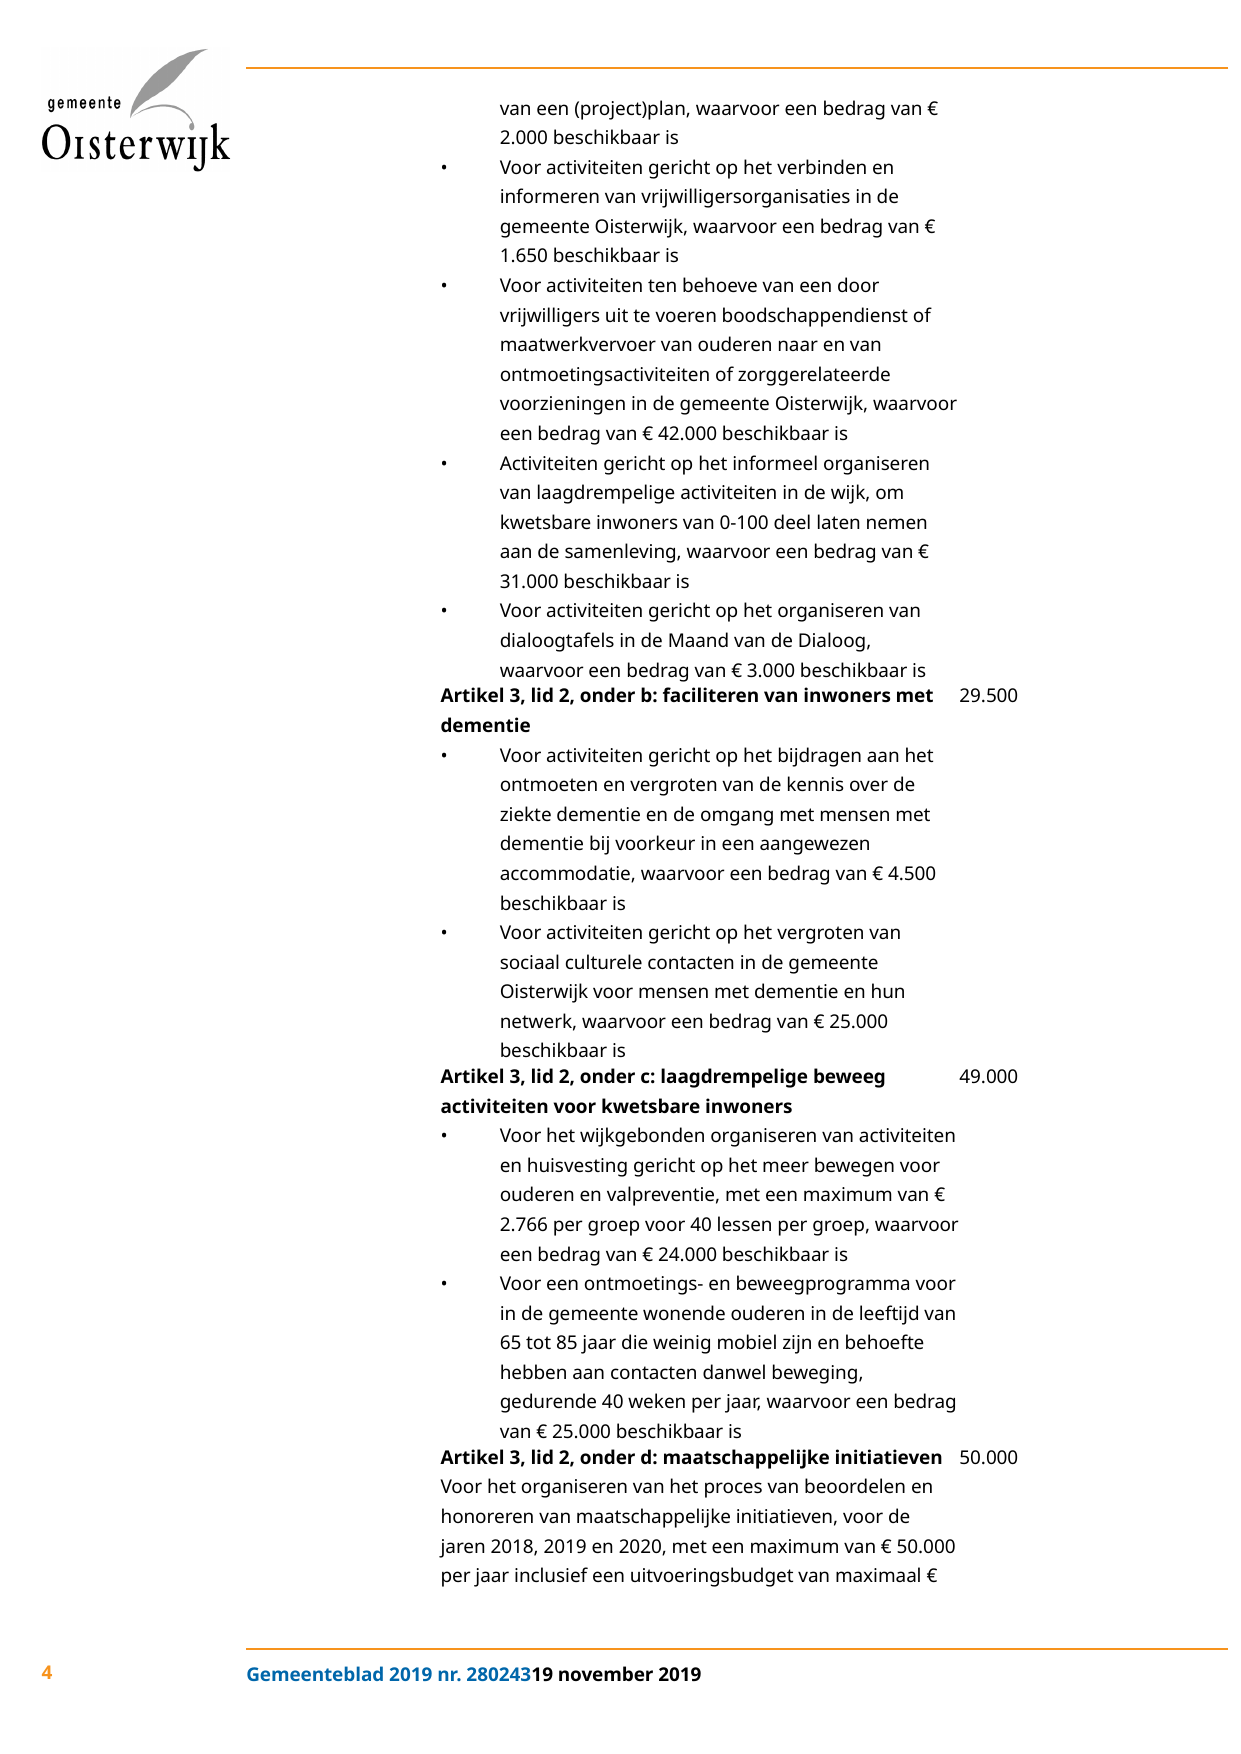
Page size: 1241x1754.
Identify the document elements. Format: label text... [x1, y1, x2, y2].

table_cell [248, 1063, 440, 1444]
picture [41, 47, 231, 172]
table_cell Artikel 3, lid 2, onder c: laagdrempelige beweeg activiteiten voor kwetsbare inwoners Voor het wijkgebonden organiseren van activiteiten en huisvesting gericht op het meer bewegen voor ouderen en valpreventie, met een maximum van € 2.766 per groep voor 40 lessen per groep, waarvoor een bedrag van € 24.000 beschikbaar is Voor een ontmoetings- en beweegprogramma voor in de gemeente wonende ouderen in de leeftijd van 65 tot 85 jaar die weinig mobiel zijn en behoefte hebben aan contacten danwel beweging, gedurende 40 weken per jaar, waarvoor een bedrag van € 25.000 beschikbaar is [440, 1063, 959, 1444]
table_cell [959, 95, 1152, 683]
table_cell Artikel 3, lid 2, onder d: maatschappelijke initiatieven Voor het organiseren van het proces van beoordelen en honoreren van maatschappelijke initiatieven, voor de jaren 2018, 2019 en 2020, met een maximum van € 50.000 per jaar inclusief een uitvoeringsbudget van maximaal € [440, 1444, 959, 1588]
table_cell 29.500 [959, 683, 1152, 1063]
table_cell 49.000 [959, 1063, 1152, 1444]
table_cell van een (project)plan, waarvoor een bedrag van € 2.000 beschikbaar is Voor activiteiten gericht op het verbinden en informeren van vrijwilligersorganisaties in de gemeente Oisterwijk, waarvoor een bedrag van € 1.650 beschikbaar is Voor activiteiten ten behoeve van een door vrijwilligers uit te voeren boodschappendienst of maatwerkvervoer van ouderen naar en van ontmoetingsactiviteiten of zorggerelateerde voorzieningen in de gemeente Oisterwijk, waarvoor een bedrag van € 42.000 beschikbaar is Activiteiten gericht op het informeel organiseren van laagdrempelige activiteiten in de wijk, om kwetsbare inwoners van 0-100 deel laten nemen aan de samenleving, waarvoor een bedrag van € 31.000 beschikbaar is Voor activiteiten gericht op het organiseren van dialoogtafels in de Maand van de Dialoog, waarvoor een bedrag van € 3.000 beschikbaar is [440, 95, 959, 683]
table_cell [248, 683, 440, 1063]
table_cell 50.000 [959, 1444, 1152, 1588]
table_cell Artikel 3, lid 2, onder b: faciliteren van inwoners met dementie Voor activiteiten gericht op het bijdragen aan het ontmoeten en vergroten van de kennis over de ziekte dementie en de omgang met mensen met dementie bij voorkeur in een aangewezen accommodatie, waarvoor een bedrag van € 4.500 beschikbaar is Voor activiteiten gericht op het vergroten van sociaal culturele contacten in de gemeente Oisterwijk voor mensen met dementie en hun netwerk, waarvoor een bedrag van € 25.000 beschikbaar is [440, 683, 959, 1063]
table_cell [248, 1444, 440, 1588]
table_cell [248, 95, 440, 683]
